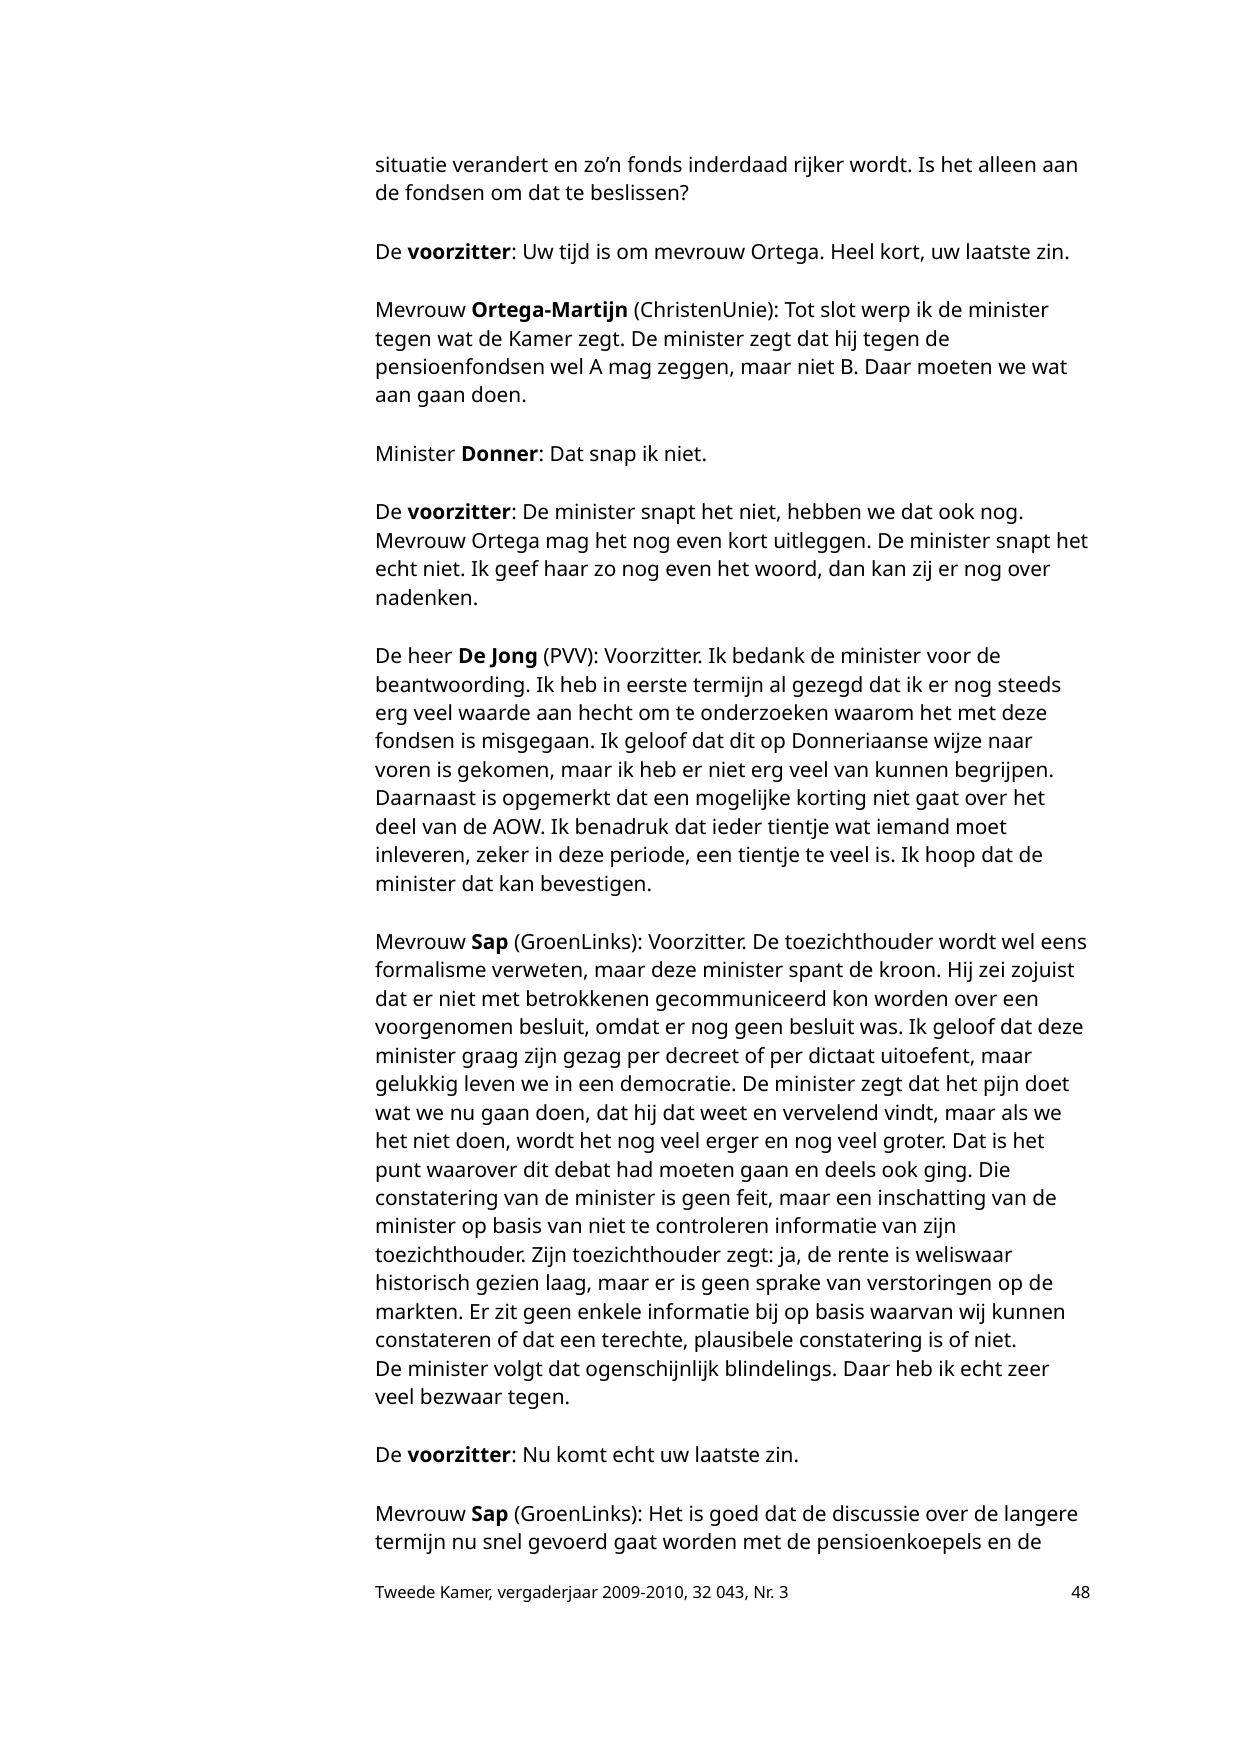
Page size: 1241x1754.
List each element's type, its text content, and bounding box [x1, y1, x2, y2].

text Mevrouw Ortega-Martijn (ChristenUnie): Tot slot werp ik de minister tegen wat de Kamer zegt. De minister zegt dat hij tegen de pensioenfondsen wel A mag zeggen, maar niet B. Daar moeten we wat aan gaan doen. [375, 295, 1090, 409]
text Minister Donner: Dat snap ik niet. [375, 439, 1090, 467]
text De minister volgt dat ogenschijnlijk blindelings. Daar heb ik echt zeer veel bezwaar tegen. [375, 1354, 1090, 1411]
text De heer De Jong (PVV): Voorzitter. Ik bedank de minister voor de beantwoording. Ik heb in eerste termijn al gezegd dat ik er nog steeds erg veel waarde aan hecht om te onderzoeken waarom het met deze fondsen is misgegaan. Ik geloof dat dit op Donneriaanse wijze naar voren is gekomen, maar ik heb er niet erg veel van kunnen begrijpen. Daarnaast is opgemerkt dat een mogelijke korting niet gaat over het deel van de AOW. Ik benadruk dat ieder tientje wat iemand moet inleveren, zeker in deze periode, een tientje te veel is. Ik hoop dat de minister dat kan bevestigen. [375, 641, 1090, 897]
text De voorzitter: Nu komt echt uw laatste zin. [375, 1441, 1090, 1469]
text De voorzitter: Uw tijd is om mevrouw Ortega. Heel kort, uw laatste zin. [375, 237, 1090, 265]
text Mevrouw Sap (GroenLinks): Het is goed dat de discussie over de langere termijn nu snel gevoerd gaat worden met de pensioenkoepels en de [375, 1499, 1090, 1556]
text situatie verandert en zo’n fonds inderdaad rijker wordt. Is het alleen aan de fondsen om dat te beslissen? [375, 150, 1090, 207]
text Mevrouw Sap (GroenLinks): Voorzitter. De toezichthouder wordt wel eens formalisme verweten, maar deze minister spant de kroon. Hij zei zojuist dat er niet met betrokkenen gecommuniceerd kon worden over een voorgenomen besluit, omdat er nog geen besluit was. Ik geloof dat deze minister graag zijn gezag per decreet of per dictaat uitoefent, maar gelukkig leven we in een democratie. De minister zegt dat het pijn doet wat we nu gaan doen, dat hij dat weet en vervelend vindt, maar als we het niet doen, wordt het nog veel erger en nog veel groter. Dat is het punt waarover dit debat had moeten gaan en deels ook ging. Die constatering van de minister is geen feit, maar een inschatting van de minister op basis van niet te controleren informatie van zijn toezichthouder. Zijn toezichthouder zegt: ja, de rente is weliswaar historisch gezien laag, maar er is geen sprake van verstoringen op de markten. Er zit geen enkele informatie bij op basis waarvan wij kunnen constateren of dat een terechte, plausibele constatering is of niet. [375, 927, 1090, 1354]
text De voorzitter: De minister snapt het niet, hebben we dat ook nog. Mevrouw Ortega mag het nog even kort uitleggen. De minister snapt het echt niet. Ik geef haar zo nog even het woord, dan kan zij er nog over nadenken. [375, 497, 1090, 611]
